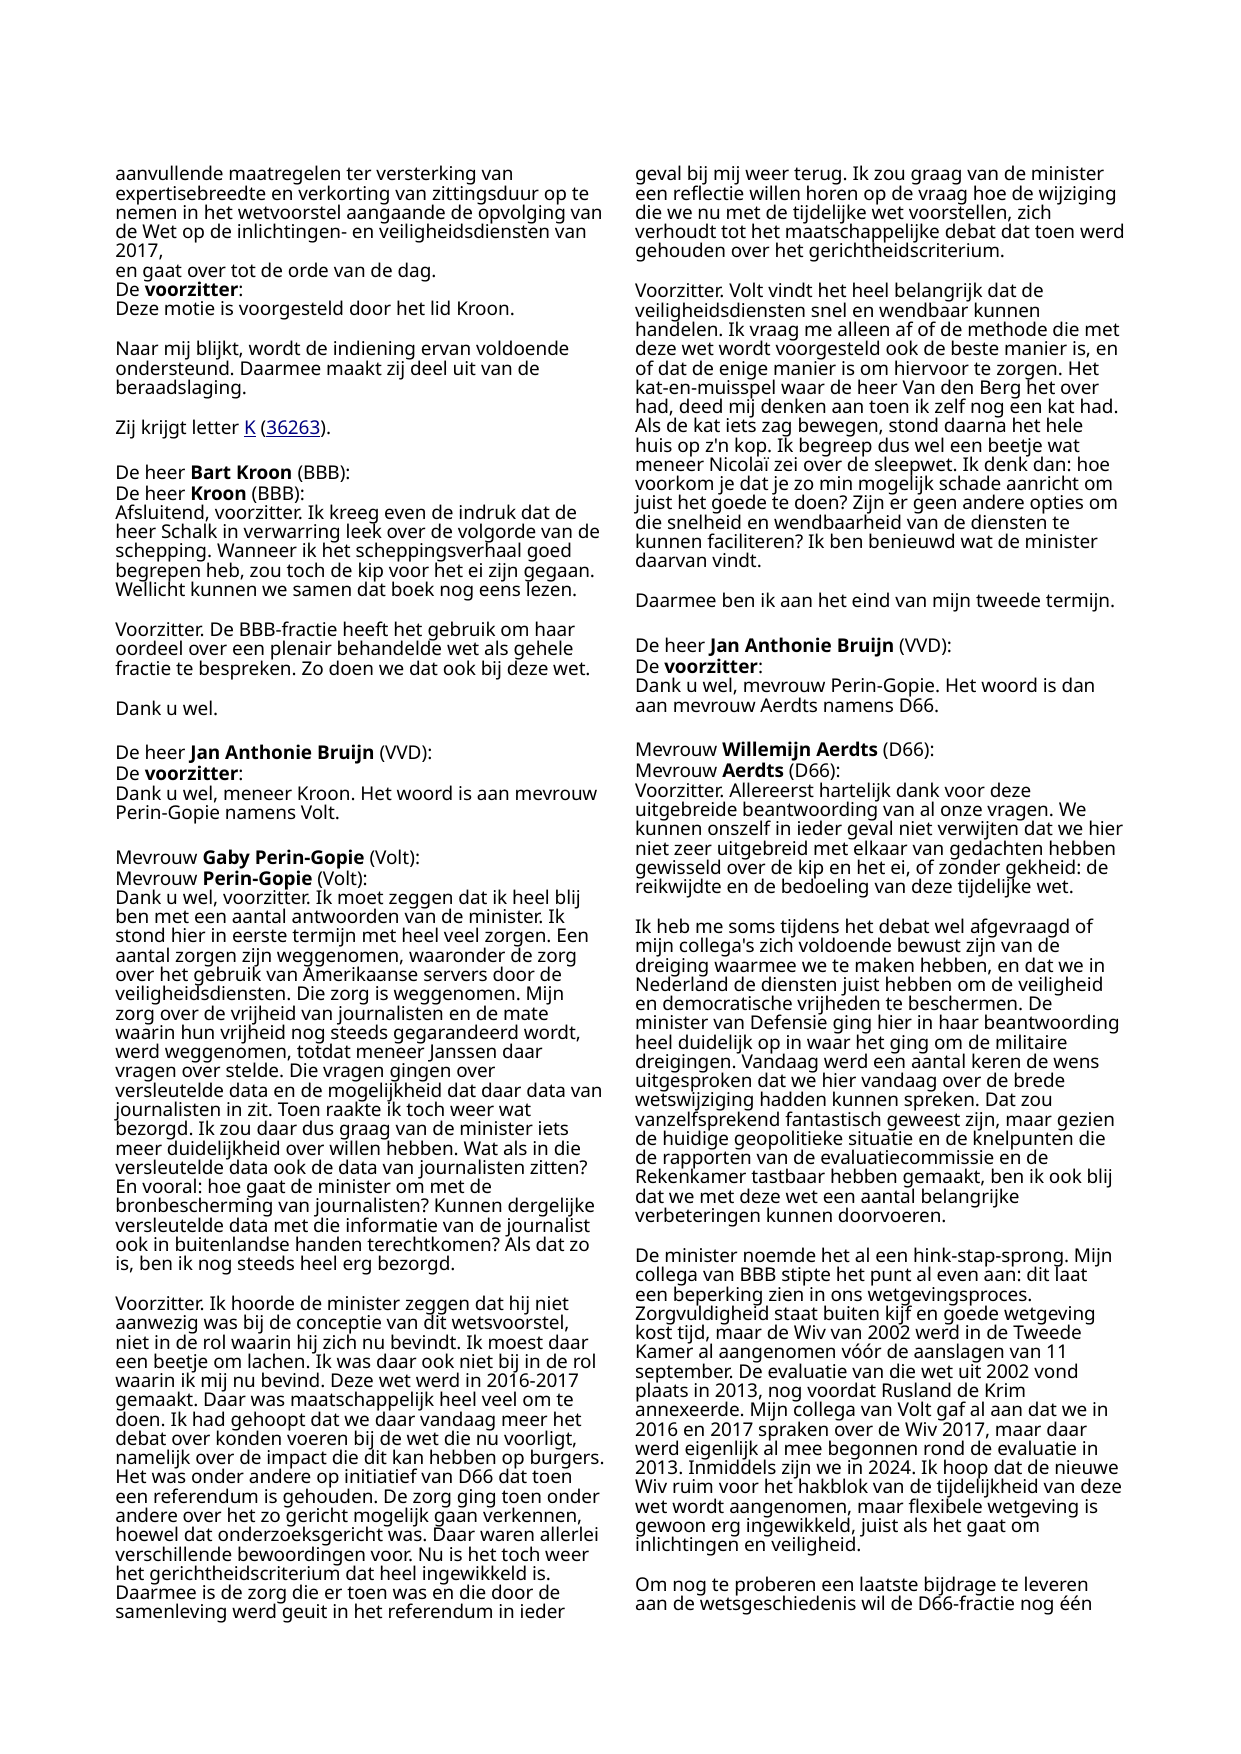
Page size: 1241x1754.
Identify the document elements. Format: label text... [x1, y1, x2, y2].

text Daarmee ben ik aan het eind van mijn tweede termijn. [635, 592, 1125, 611]
text aanvullende maatregelen ter versterking van expertisebreedte en verkorting van zittingsduur op te nemen in het wetvoorstel aangaande de opvolging van de Wet op de inlichtingen- en veiligheidsdiensten van 2017, [115, 165, 605, 262]
text Mevrouw Perin-Gopie (Volt): [115, 870, 605, 889]
text De voorzitter: [635, 658, 1125, 677]
text De heer Kroon (BBB): [115, 484, 605, 504]
text De voorzitter: [115, 765, 605, 784]
text Dank u wel, mevrouw Perin-Gopie. Het woord is dan aan mevrouw Aerdts namens D66. [635, 677, 1125, 716]
text Voorzitter. Volt vindt het heel belangrijk dat de veiligheidsdiensten snel en wendbaar kunnen handelen. Ik vraag me alleen af of de methode die met deze wet wordt voorgesteld ook de beste manier is, en of dat de enige manier is om hiervoor te zorgen. Het kat-en-muisspel waar de heer Van den Berg het over had, deed mij denken aan toen ik zelf nog een kat had. Als de kat iets zag bewegen, stond daarna het hele huis op z'n kop. Ik begreep dus wel een beetje wat meneer Nicolaï zei over de sleepwet. Ik denk dan: hoe voorkom je dat je zo min mogelijk schade aanricht om juist het goede te doen? Zijn er geen andere opties om die snelheid en wendbaarheid van de diensten te kunnen faciliteren? Ik ben benieuwd wat de minister daarvan vindt. [635, 282, 1125, 571]
text Voorzitter. Allereerst hartelijk dank voor deze uitgebreide beantwoording van al onze vragen. We kunnen onszelf in ieder geval niet verwijten dat we hier niet zeer uitgebreid met elkaar van gedachten hebben gewisseld over de kip en het ei, of zonder gekheid: de reikwijdte en de bedoeling van deze tijdelijke wet. [635, 782, 1125, 897]
text Naar mij blijkt, wordt de indiening ervan voldoende ondersteund. Daarmee maakt zij deel uit van de beraadslaging. [115, 340, 605, 398]
text Mevrouw Aerdts (D66): [635, 762, 1125, 782]
text De voorzitter: [115, 281, 605, 300]
text De heer Jan Anthonie Bruijn (VVD): [635, 632, 1125, 658]
text Mevrouw Willemijn Aerdts (D66): [635, 737, 1125, 762]
text Dank u wel, meneer Kroon. Het woord is aan mevrouw Perin-Gopie namens Volt. [115, 784, 605, 823]
text Mevrouw Gaby Perin-Gopie (Volt): [115, 844, 605, 870]
text De minister noemde het al een hink-stap-sprong. Mijn collega van BBB stipte het punt al even aan: dit laat een beperking zien in ons wetgevingsproces. Zorgvuldigheid staat buiten kijf en goede wetgeving kost tijd, maar de Wiv van 2002 werd in de Tweede Kamer al aangenomen vóór de aanslagen van 11 september. De evaluatie van die wet uit 2002 vond plaats in 2013, nog voordat Rusland de Krim annexeerde. Mijn collega van Volt gaf al aan dat we in 2016 en 2017 spraken over de Wiv 2017, maar daar werd eigenlijk al mee begonnen rond de evaluatie in 2013. Inmiddels zijn we in 2024. Ik hoop dat de nieuwe Wiv ruim voor het hakblok van de tijdelijkheid van deze wet wordt aangenomen, maar flexibele wetgeving is gewoon erg ingewikkeld, juist als het gaat om inlichtingen en veiligheid. [635, 1247, 1125, 1555]
text Ik heb me soms tijdens het debat wel afgevraagd of mijn collega's zich voldoende bewust zijn van de dreiging waarmee we te maken hebben, en dat we in Nederland de diensten juist hebben om de veiligheid en democratische vrijheden te beschermen. De minister van Defensie ging hier in haar beantwoording heel duidelijk op in waar het ging om de militaire dreigingen. Vandaag werd een aantal keren de wens uitgesproken dat we hier vandaag over de brede wetswijziging hadden kunnen spreken. Dat zou vanzelfsprekend fantastisch geweest zijn, maar gezien de huidige geopolitieke situatie en de knelpunten die de rapporten van de evaluatiecommissie en de Rekenkamer tastbaar hebben gemaakt, ben ik ook blij dat we met deze wet een aantal belangrijke verbeteringen kunnen doorvoeren. [635, 918, 1125, 1226]
text Voorzitter. De BBB-fractie heeft het gebruik om haar oordeel over een plenair behandelde wet als gehele fractie te bespreken. Zo doen we dat ook bij deze wet. [115, 621, 605, 679]
text geval bij mij weer terug. Ik zou graag van de minister een reflectie willen horen op de vraag hoe de wijziging die we nu met de tijdelijke wet voorstellen, zich verhoudt tot het maatschappelijke debat dat toen werd gehouden over het gerichtheidscriterium. [635, 165, 1125, 262]
text Zij krijgt letter K (36263). [115, 419, 605, 438]
text Voorzitter. Ik hoorde de minister zeggen dat hij niet aanwezig was bij de conceptie van dit wetsvoorstel, niet in de rol waarin hij zich nu bevindt. Ik moest daar een beetje om lachen. Ik was daar ook niet bij in de rol waarin ik mij nu bevind. Deze wet werd in 2016-2017 gemaakt. Daar was maatschappelijk heel veel om te doen. Ik had gehoopt dat we daar vandaag meer het debat over konden voeren bij de wet die nu voorligt, namelijk over de impact die dit kan hebben op burgers. Het was onder andere op initiatief van D66 dat toen een referendum is gehouden. De zorg ging toen onder andere over het zo gericht mogelijk gaan verkennen, hoewel dat onderzoeksgericht was. Daar waren allerlei verschillende bewoordingen voor. Nu is het toch weer het gerichtheidscriterium dat heel ingewikkeld is. Daarmee is de zorg die er toen was en die door de samenleving werd geuit in het referendum in ieder [115, 1295, 605, 1623]
text De heer Bart Kroon (BBB): [115, 459, 605, 484]
text Deze motie is voorgesteld door het lid Kroon. [115, 300, 605, 319]
text Dank u wel, voorzitter. Ik moet zeggen dat ik heel blij ben met een aantal antwoorden van de minister. Ik stond hier in eerste termijn met heel veel zorgen. Een aantal zorgen zijn weggenomen, waaronder de zorg over het gebruik van Amerikaanse servers door de veiligheidsdiensten. Die zorg is weggenomen. Mijn zorg over de vrijheid van journalisten en de mate waarin hun vrijheid nog steeds gegarandeerd wordt, werd weggenomen, totdat meneer Janssen daar vragen over stelde. Die vragen gingen over versleutelde data en de mogelijkheid dat daar data van journalisten in zit. Toen raakte ik toch weer wat bezorgd. Ik zou daar dus graag van de minister iets meer duidelijkheid over willen hebben. Wat als in die versleutelde data ook de data van journalisten zitten? En vooral: hoe gaat de minister om met de bronbescherming van journalisten? Kunnen dergelijke versleutelde data met die informatie van de journalist ook in buitenlandse handen terechtkomen? Als dat zo is, ben ik nog steeds heel erg bezorgd. [115, 889, 605, 1274]
text De heer Jan Anthonie Bruijn (VVD): [115, 739, 605, 765]
text Om nog te proberen een laatste bijdrage te leveren aan de wetsgeschiedenis wil de D66-fractie nog één [635, 1576, 1125, 1615]
text Dank u wel. [115, 699, 605, 719]
text en gaat over tot de orde van de dag. [115, 262, 605, 281]
text Afsluitend, voorzitter. Ik kreeg even de indruk dat de heer Schalk in verwarring leek over de volgorde van de schepping. Wanneer ik het scheppingsverhaal goed begrepen heb, zou toch de kip voor het ei zijn gegaan. Wellicht kunnen we samen dat boek nog eens lezen. [115, 504, 605, 600]
